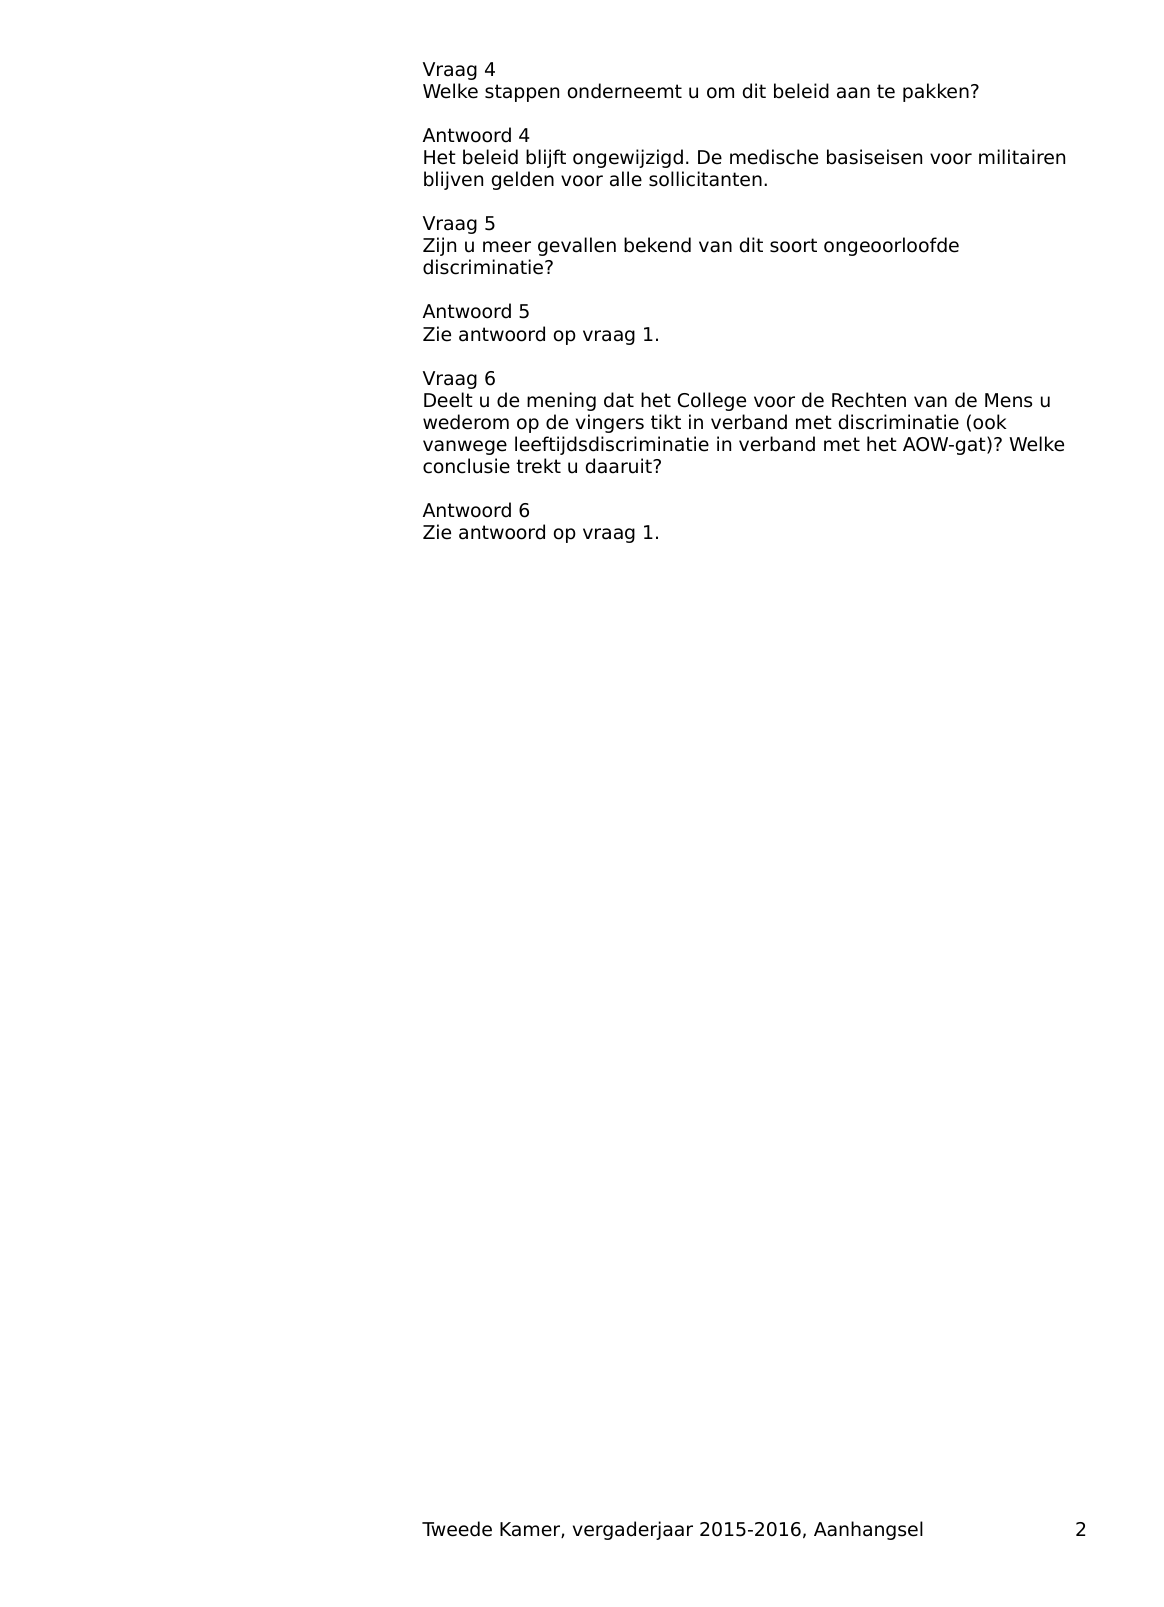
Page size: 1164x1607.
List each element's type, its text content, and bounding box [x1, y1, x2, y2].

text Zijn u meer gevallen bekend van dit soort ongeoorloofde discriminatie? [422, 235, 1087, 279]
text Vraag 4 [422, 59, 1087, 81]
text Antwoord 6 [422, 500, 1087, 522]
text Het beleid blijft ongewijzigd. De medische basiseisen voor militairen blijven gelden voor alle sollicitanten. [422, 147, 1087, 191]
text Antwoord 4 [422, 125, 1087, 147]
text Deelt u de mening dat het College voor de Rechten van de Mens u wederom op de vingers tikt in verband met discriminatie (ook vanwege leeftijdsdiscriminatie in verband met het AOW-gat)? Welke conclusie trekt u daaruit? [422, 389, 1087, 477]
text Zie antwoord op vraag 1. [422, 323, 1087, 345]
text Vraag 5 [422, 213, 1087, 235]
text Zie antwoord op vraag 1. [422, 522, 1087, 544]
text Welke stappen onderneemt u om dit beleid aan te pakken? [422, 81, 1087, 103]
text Antwoord 5 [422, 301, 1087, 323]
text Vraag 6 [422, 368, 1087, 389]
